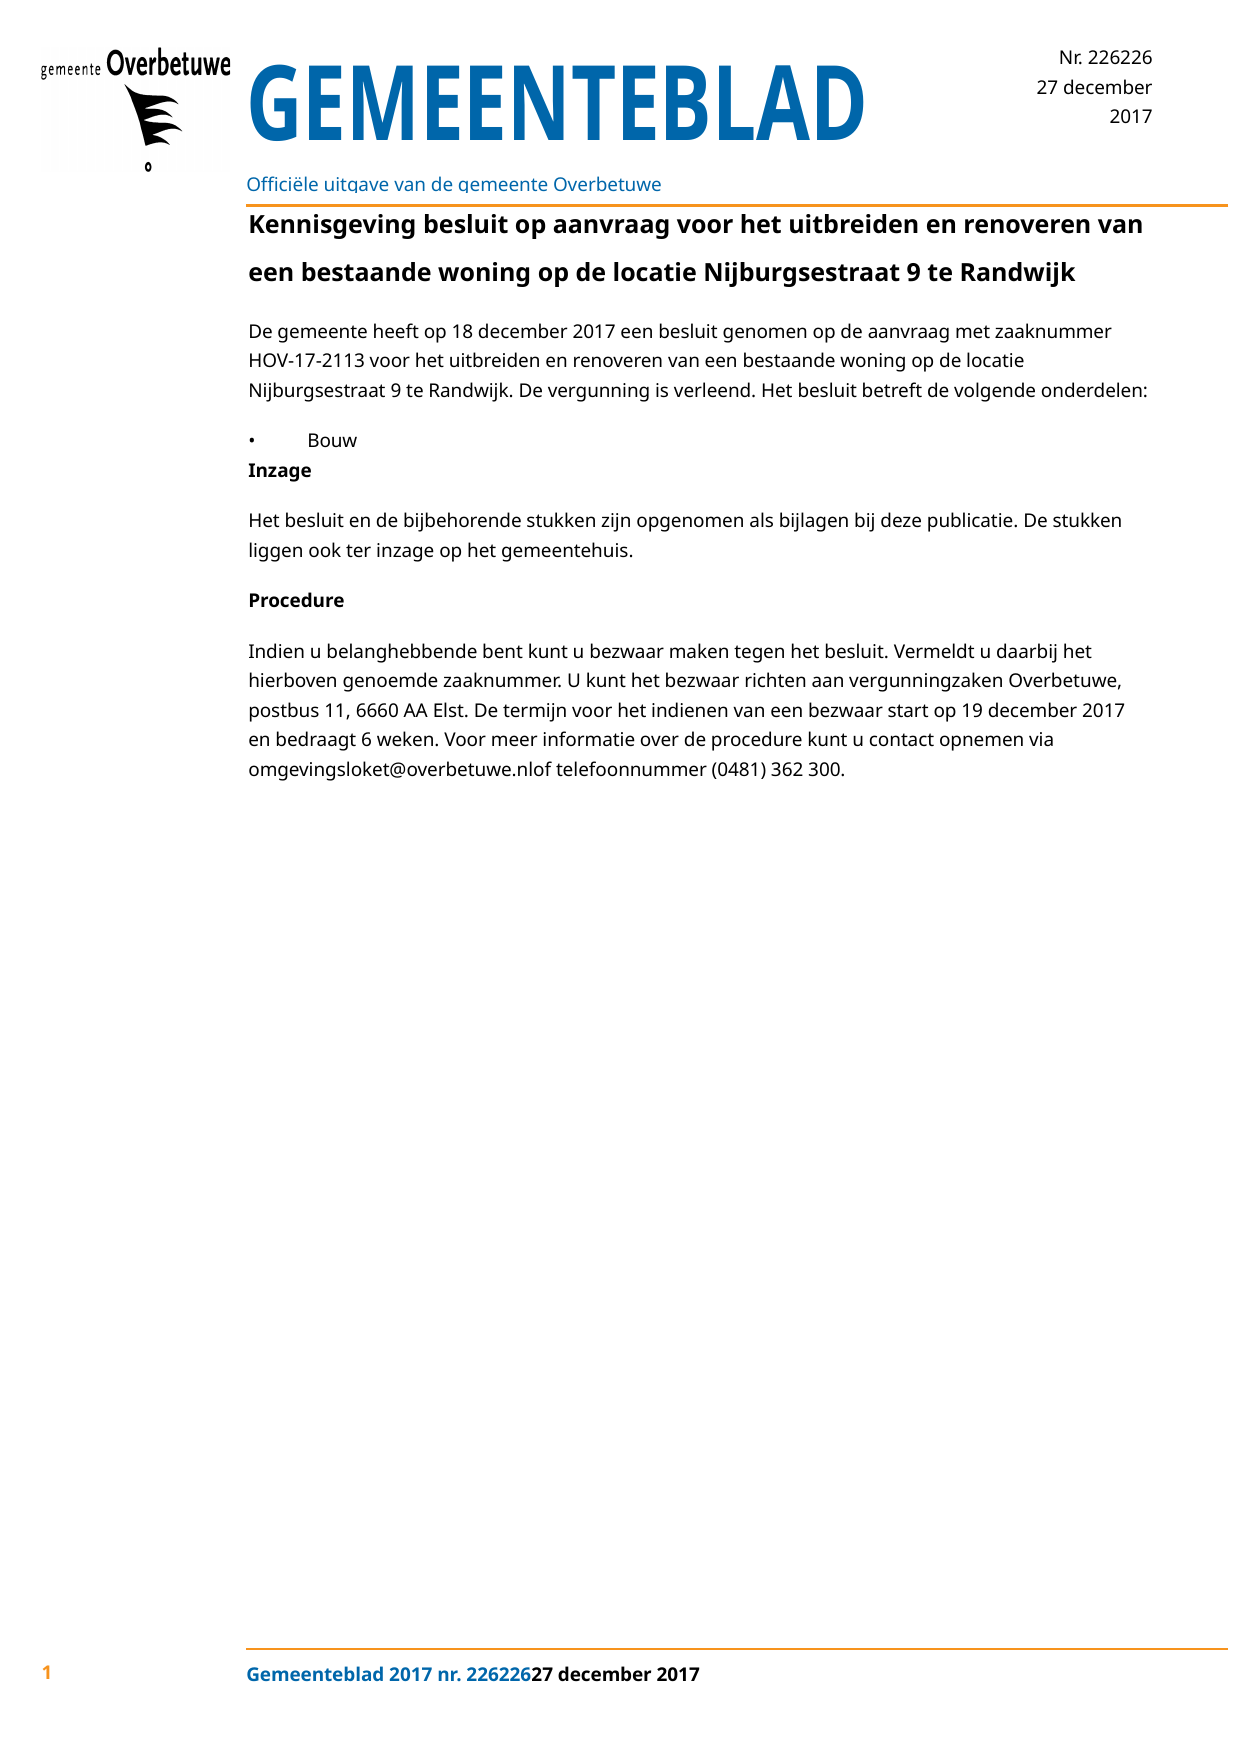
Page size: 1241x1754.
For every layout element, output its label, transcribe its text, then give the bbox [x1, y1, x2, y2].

text Indien u belanghebbende bent kunt u bezwaar maken tegen het besluit. Vermeldt u daarbij het hierboven genoemde zaaknummer. U kunt het bezwaar richten aan vergunningzaken Overbetuwe, postbus 11, 6660 AA Elst. De termijn voor het indienen van een bezwaar start op 19 december 2017 en bedraagt 6 weken. Voor meer informatie over de procedure kunt u contact opnemen via omgevingsloket@overbetuwe.nlof telefoonnummer (0481) 362 300. [248, 638, 1152, 782]
picture [41, 47, 231, 172]
text Het besluit en de bijbehorende stukken zijn opgenomen als bijlagen bij deze publicatie. De stukken liggen ook ter inzage op het gemeentehuis. [248, 507, 1152, 563]
text De gemeente heeft op 18 december 2017 een besluit genomen op de aanvraag met zaaknummer HOV-17-2113 voor het uitbreiden en renoveren van een bestaande woning op de locatie Nijburgsestraat 9 te Randwijk. De vergunning is verleend. Het besluit betreft de volgende onderdelen: [248, 318, 1152, 403]
list Bouw [248, 427, 1152, 453]
text Inzage [248, 457, 1152, 483]
text Kennisgeving besluit op aanvraag voor het uitbreiden en renoveren van een bestaande woning op de locatie Nijburgsestraat 9 te Randwijk [248, 207, 1152, 288]
text Procedure [248, 587, 1152, 613]
